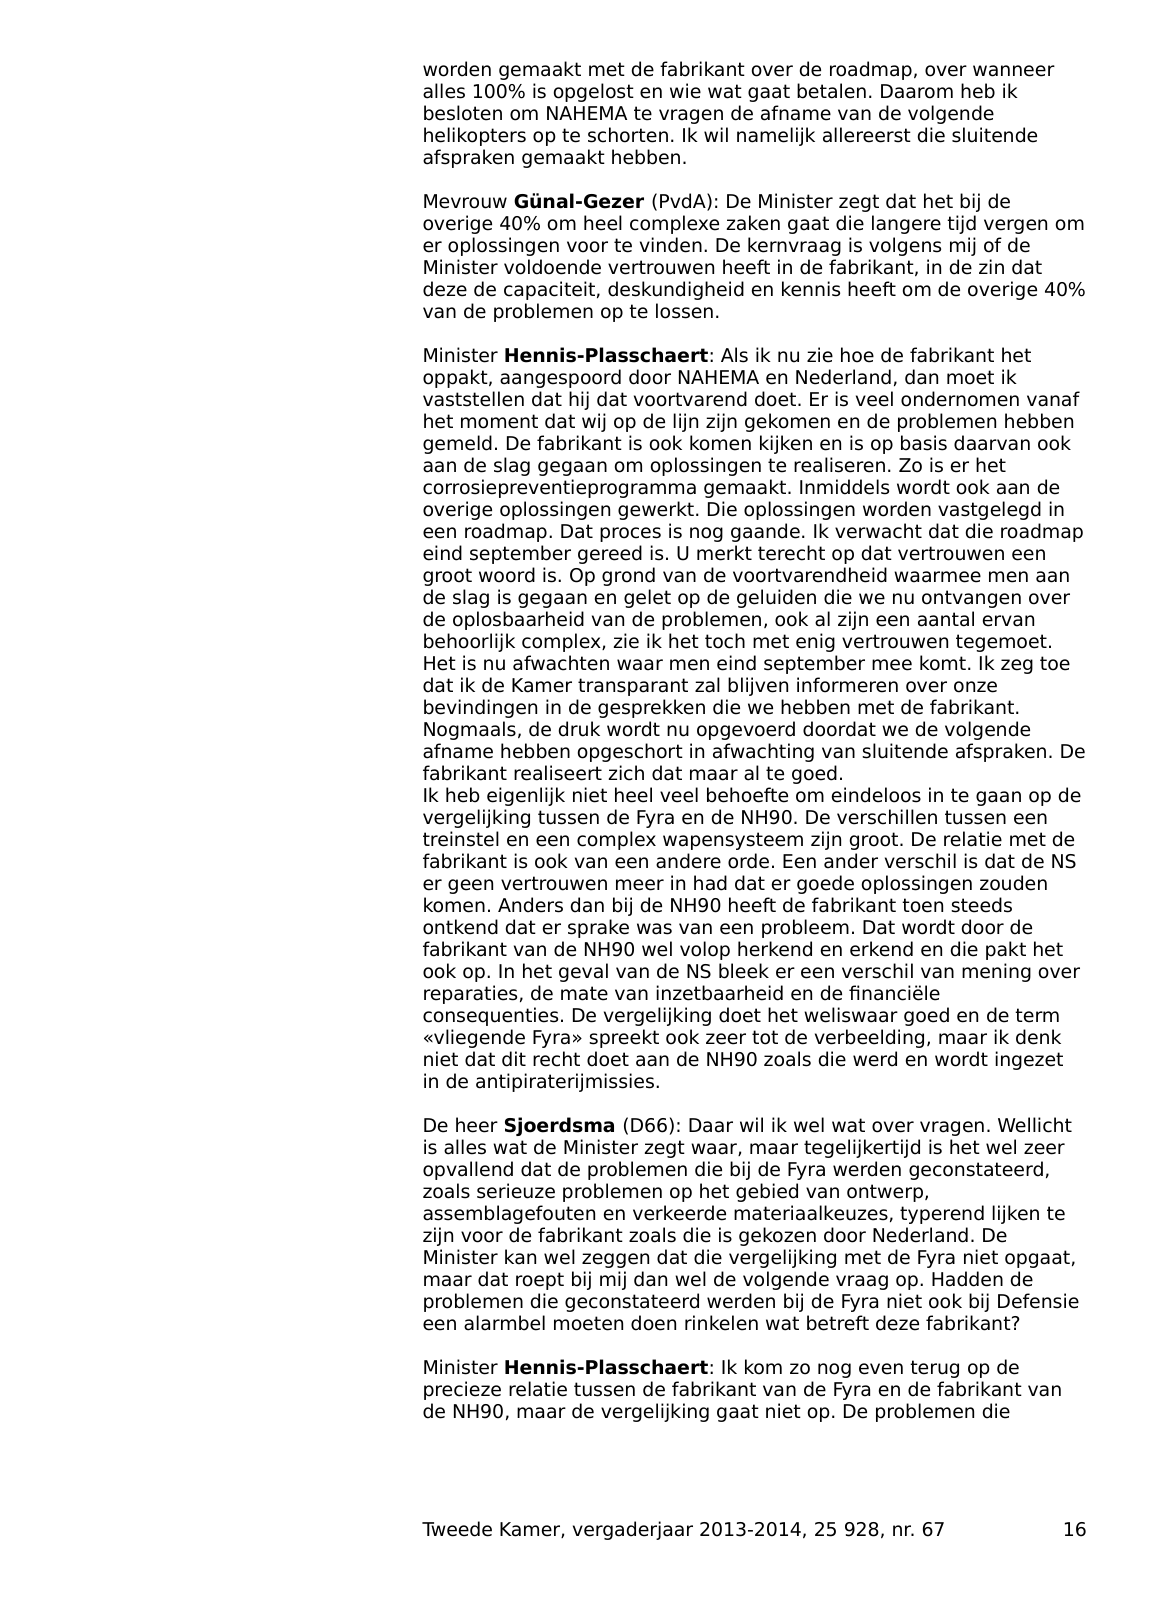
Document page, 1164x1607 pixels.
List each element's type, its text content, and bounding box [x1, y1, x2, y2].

text worden gemaakt met de fabrikant over de roadmap, over wanneer alles 100% is opgelost en wie wat gaat betalen. Daarom heb ik besloten om NAHEMA te vragen de afname van de volgende helikopters op te schorten. Ik wil namelijk allereerst die sluitende afspraken gemaakt hebben. [422, 59, 1087, 169]
text Minister Hennis-Plasschaert: Ik kom zo nog even terug op de precieze relatie tussen de fabrikant van de Fyra en de fabrikant van de NH90, maar de vergelijking gaat niet op. De problemen die [422, 1357, 1087, 1423]
text Ik heb eigenlijk niet heel veel behoefte om eindeloos in te gaan op de vergelijking tussen de Fyra en de NH90. De verschillen tussen een treinstel en een complex wapensysteem zijn groot. De relatie met de fabrikant is ook van een andere orde. Een ander verschil is dat de NS er geen vertrouwen meer in had dat er goede oplossingen zouden komen. Anders dan bij de NH90 heeft de fabrikant toen steeds ontkend dat er sprake was van een probleem. Dat wordt door de fabrikant van de NH90 wel volop herkend en erkend en die pakt het ook op. In het geval van de NS bleek er een verschil van mening over reparaties, de mate van inzetbaarheid en de financiële consequenties. De vergelijking doet het weliswaar goed en de term «vliegende Fyra» spreekt ook zeer tot de verbeelding, maar ik denk niet dat dit recht doet aan de NH90 zoals die werd en wordt ingezet in de antipiraterijmissies. [422, 785, 1087, 1092]
text De heer Sjoerdsma (D66): Daar wil ik wel wat over vragen. Wellicht is alles wat de Minister zegt waar, maar tegelijkertijd is het wel zeer opvallend dat de problemen die bij de Fyra werden geconstateerd, zoals serieuze problemen op het gebied van ontwerp, assemblagefouten en verkeerde materiaalkeuzes, typerend lijken te zijn voor de fabrikant zoals die is gekozen door Nederland. De Minister kan wel zeggen dat die vergelijking met de Fyra niet opgaat, maar dat roept bij mij dan wel de volgende vraag op. Hadden de problemen die geconstateerd werden bij de Fyra niet ook bij Defensie een alarmbel moeten doen rinkelen wat betreft deze fabrikant? [422, 1115, 1087, 1334]
text Minister Hennis-Plasschaert: Als ik nu zie hoe de fabrikant het oppakt, aangespoord door NAHEMA en Nederland, dan moet ik vaststellen dat hij dat voortvarend doet. Er is veel ondernomen vanaf het moment dat wij op de lijn zijn gekomen en de problemen hebben gemeld. De fabrikant is ook komen kijken en is op basis daarvan ook aan de slag gegaan om oplossingen te realiseren. Zo is er het corrosiepreventieprogramma gemaakt. Inmiddels wordt ook aan de overige oplossingen gewerkt. Die oplossingen worden vastgelegd in een roadmap. Dat proces is nog gaande. Ik verwacht dat die roadmap eind september gereed is. U merkt terecht op dat vertrouwen een groot woord is. Op grond van de voortvarendheid waarmee men aan de slag is gegaan en gelet op de geluiden die we nu ontvangen over de oplosbaarheid van de problemen, ook al zijn een aantal ervan behoorlijk complex, zie ik het toch met enig vertrouwen tegemoet. Het is nu afwachten waar men eind september mee komt. Ik zeg toe dat ik de Kamer transparant zal blijven informeren over onze bevindingen in de gesprekken die we hebben met de fabrikant. Nogmaals, de druk wordt nu opgevoerd doordat we de volgende afname hebben opgeschort in afwachting van sluitende afspraken. De fabrikant realiseert zich dat maar al te goed. [422, 345, 1087, 785]
text Mevrouw Günal-Gezer (PvdA): De Minister zegt dat het bij de overige 40% om heel complexe zaken gaat die langere tijd vergen om er oplossingen voor te vinden. De kernvraag is volgens mij of de Minister voldoende vertrouwen heeft in de fabrikant, in de zin dat deze de capaciteit, deskundigheid en kennis heeft om de overige 40% van de problemen op te lossen. [422, 191, 1087, 323]
